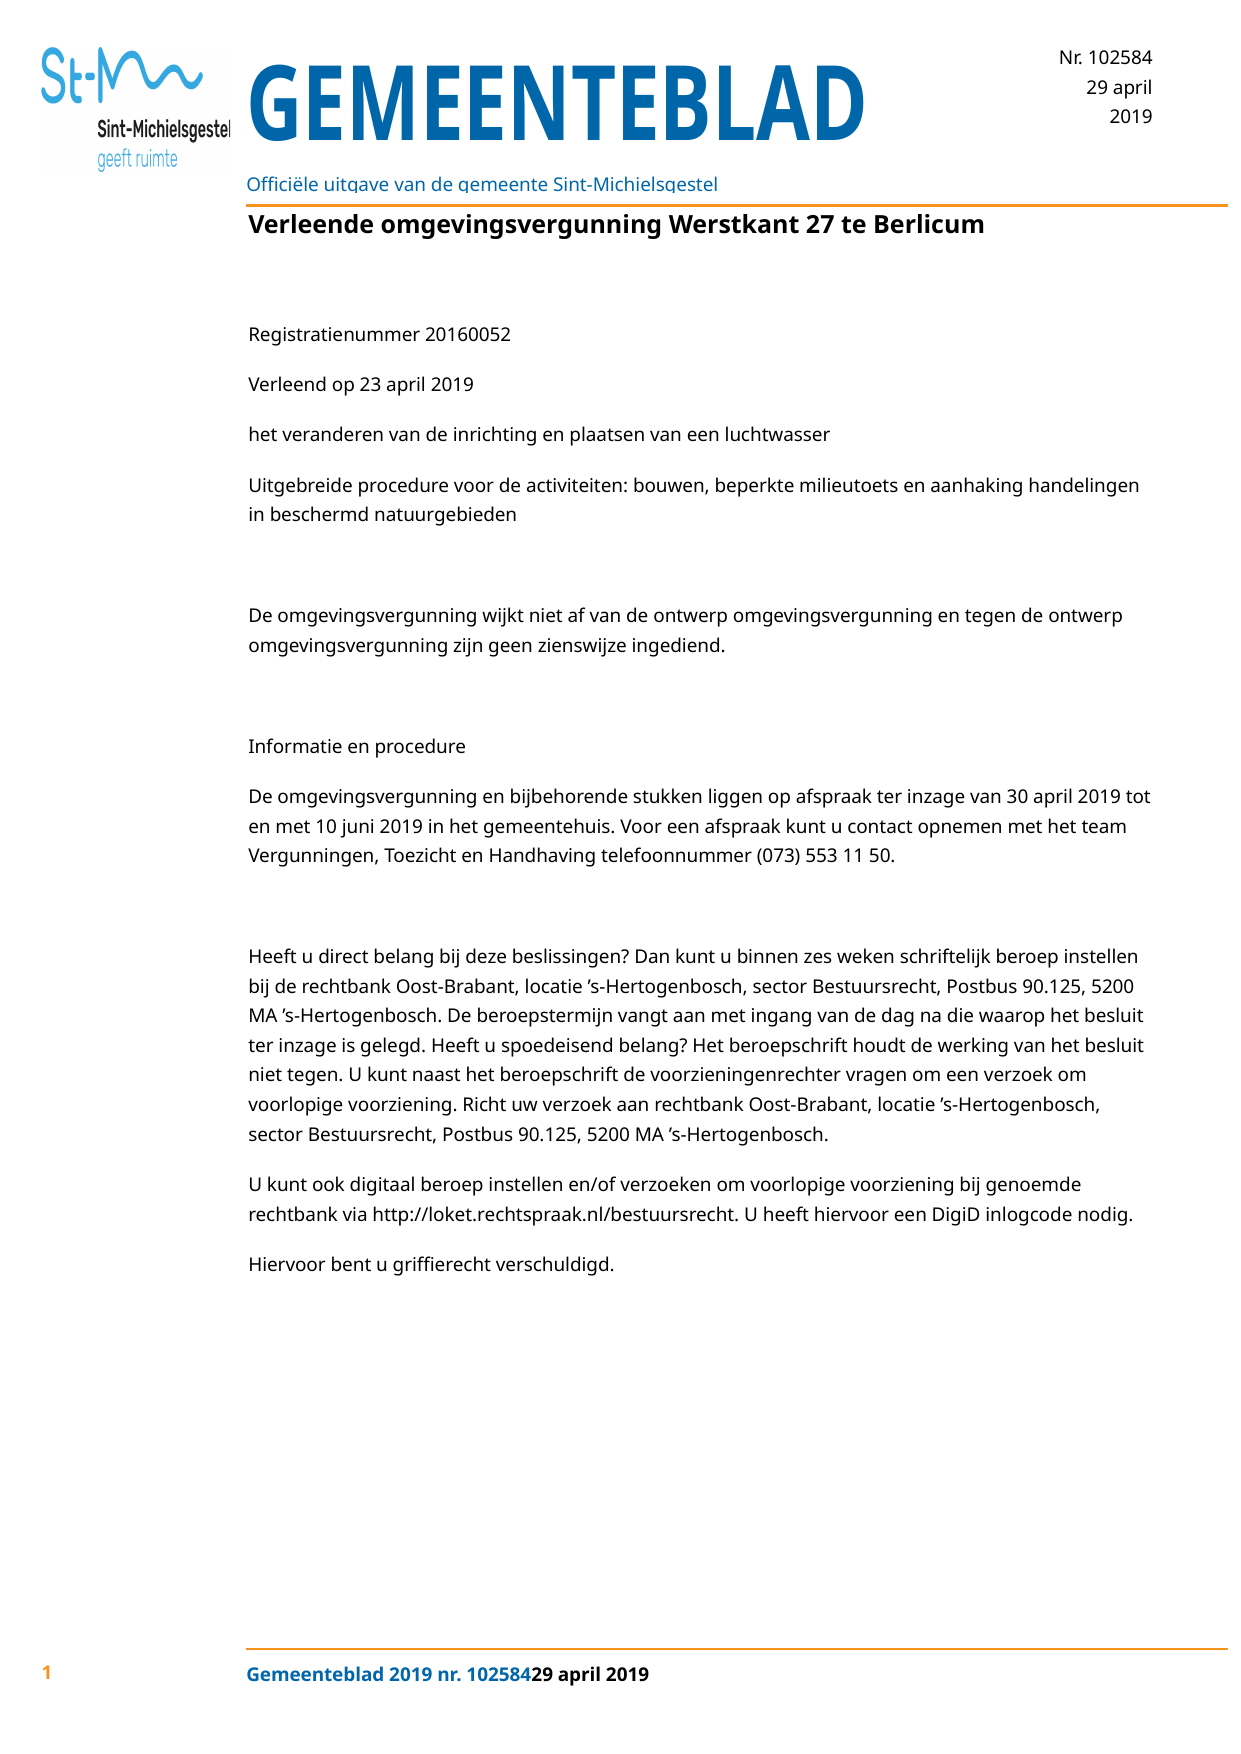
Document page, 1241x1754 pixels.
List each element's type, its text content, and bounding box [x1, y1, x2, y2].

text Informatie en procedure [248, 733, 1152, 758]
text Heeft u direct belang bij deze beslissingen? Dan kunt u binnen zes weken schriftelijk beroep instellen bij de rechtbank Oost-Brabant, locatie ’s-Hertogenbosch, sector Bestuursrecht, Postbus 90.125, 5200 MA ’s-Hertogenbosch. De beroepstermijn vangt aan met ingang van de dag na die waarop het besluit ter inzage is gelegd. Heeft u spoedeisend belang? Het beroepschrift houdt de werking van het besluit niet tegen. U kunt naast het beroepschrift de voorzieningenrechter vragen om een verzoek om voorlopige voorziening. Richt uw verzoek aan rechtbank Oost-Brabant, locatie ’s-Hertogenbosch, sector Bestuursrecht, Postbus 90.125, 5200 MA ’s-Hertogenbosch. [248, 943, 1152, 1146]
text U kunt ook digitaal beroep instellen en/of verzoeken om voorlopige voorziening bij genoemde rechtbank via http://loket.rechtspraak.nl/bestuursrecht. U heeft hiervoor een DigiD inlogcode nodig. [248, 1171, 1152, 1226]
text Uitgebreide procedure voor de activiteiten: bouwen, beperkte milieutoets en aanhaking handelingen in beschermd natuurgebieden [248, 472, 1152, 527]
text Registratienummer 20160052 [248, 321, 1152, 346]
picture [41, 47, 231, 172]
text het veranderen van de inrichting en plaatsen van een luchtwasser [248, 422, 1152, 447]
text Verleende omgevingsvergunning Werstkant 27 te Berlicum [248, 207, 1152, 241]
text De omgevingsvergunning en bijbehorende stukken liggen op afspraak ter inzage van 30 april 2019 tot en met 10 juni 2019 in het gemeentehuis. Voor een afspraak kunt u contact opnemen met het team Vergunningen, Toezicht en Handhaving telefoonnummer (073) 553 11 50. [248, 783, 1152, 868]
text Verleend op 23 april 2019 [248, 371, 1152, 397]
text De omgevingsvergunning wijkt niet af van de ontwerp omgevingsvergunning en tegen de ontwerp omgevingsvergunning zijn geen zienswijze ingediend. [248, 602, 1152, 658]
text Hiervoor bent u griffierecht verschuldigd. [248, 1251, 1152, 1277]
